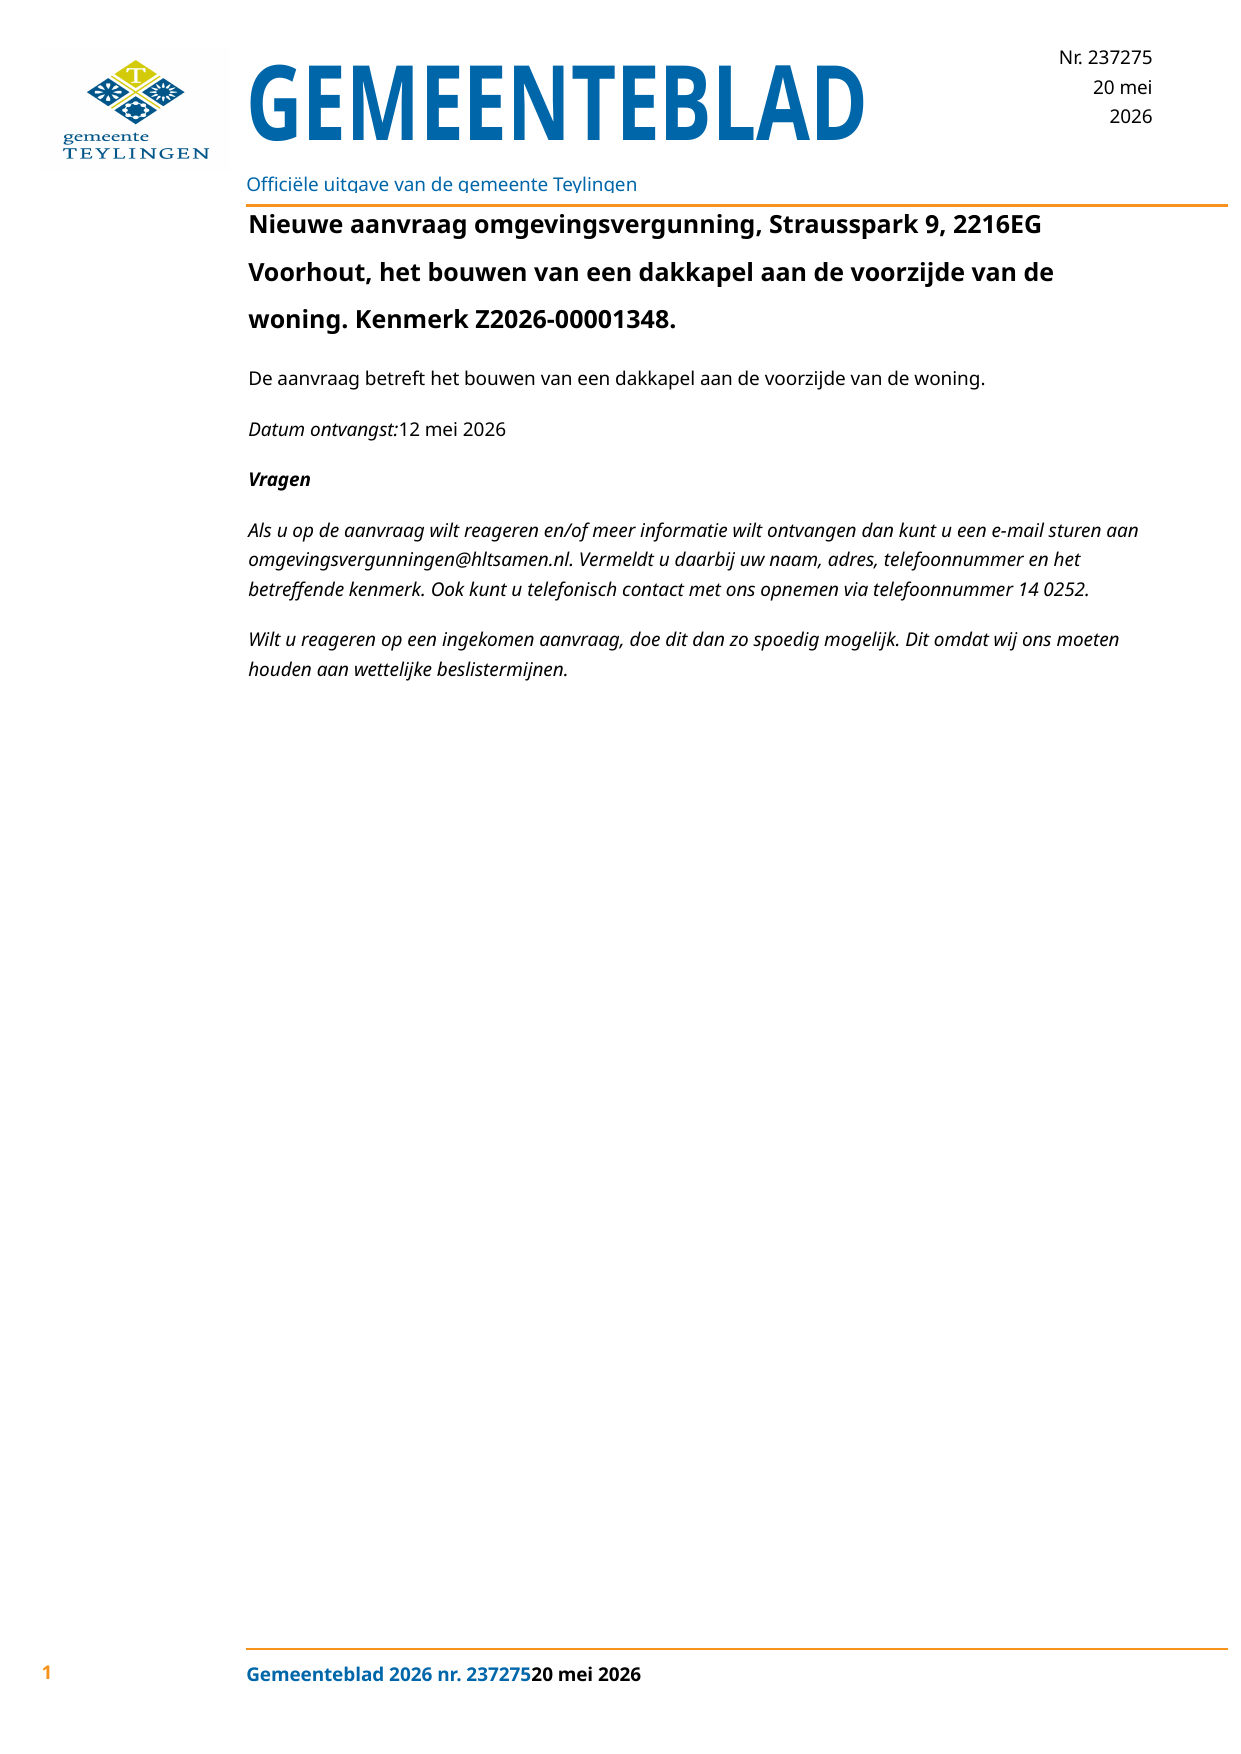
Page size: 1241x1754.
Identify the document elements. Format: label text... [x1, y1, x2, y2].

text De aanvraag betreft het bouwen van een dakkapel aan de voorzijde van de woning. [248, 366, 1152, 391]
text Als u op de aanvraag wilt reageren en/of meer informatie wilt ontvangen dan kunt u een e-mail sturen aan omgevingsvergunningen@hltsamen.nl. Vermeldt u daarbij uw naam, adres, telefoonnummer en het betreffende kenmerk. Ook kunt u telefonisch contact met ons opnemen via telefoonnummer 14 0252. [248, 517, 1152, 602]
text Nieuwe aanvraag omgevingsvergunning, Strausspark 9, 2216EG Voorhout, het bouwen van een dakkapel aan de voorzijde van de woning. Kenmerk Z2026-00001348. [248, 207, 1152, 336]
picture [41, 47, 231, 172]
text Datum ontvangst:12 mei 2026 [248, 416, 1152, 442]
text Vragen [248, 466, 1152, 492]
text Wilt u reageren op een ingekomen aanvraag, doe dit dan zo spoedig mogelijk. Dit omdat wij ons moeten houden aan wettelijke beslistermijnen. [248, 626, 1152, 682]
